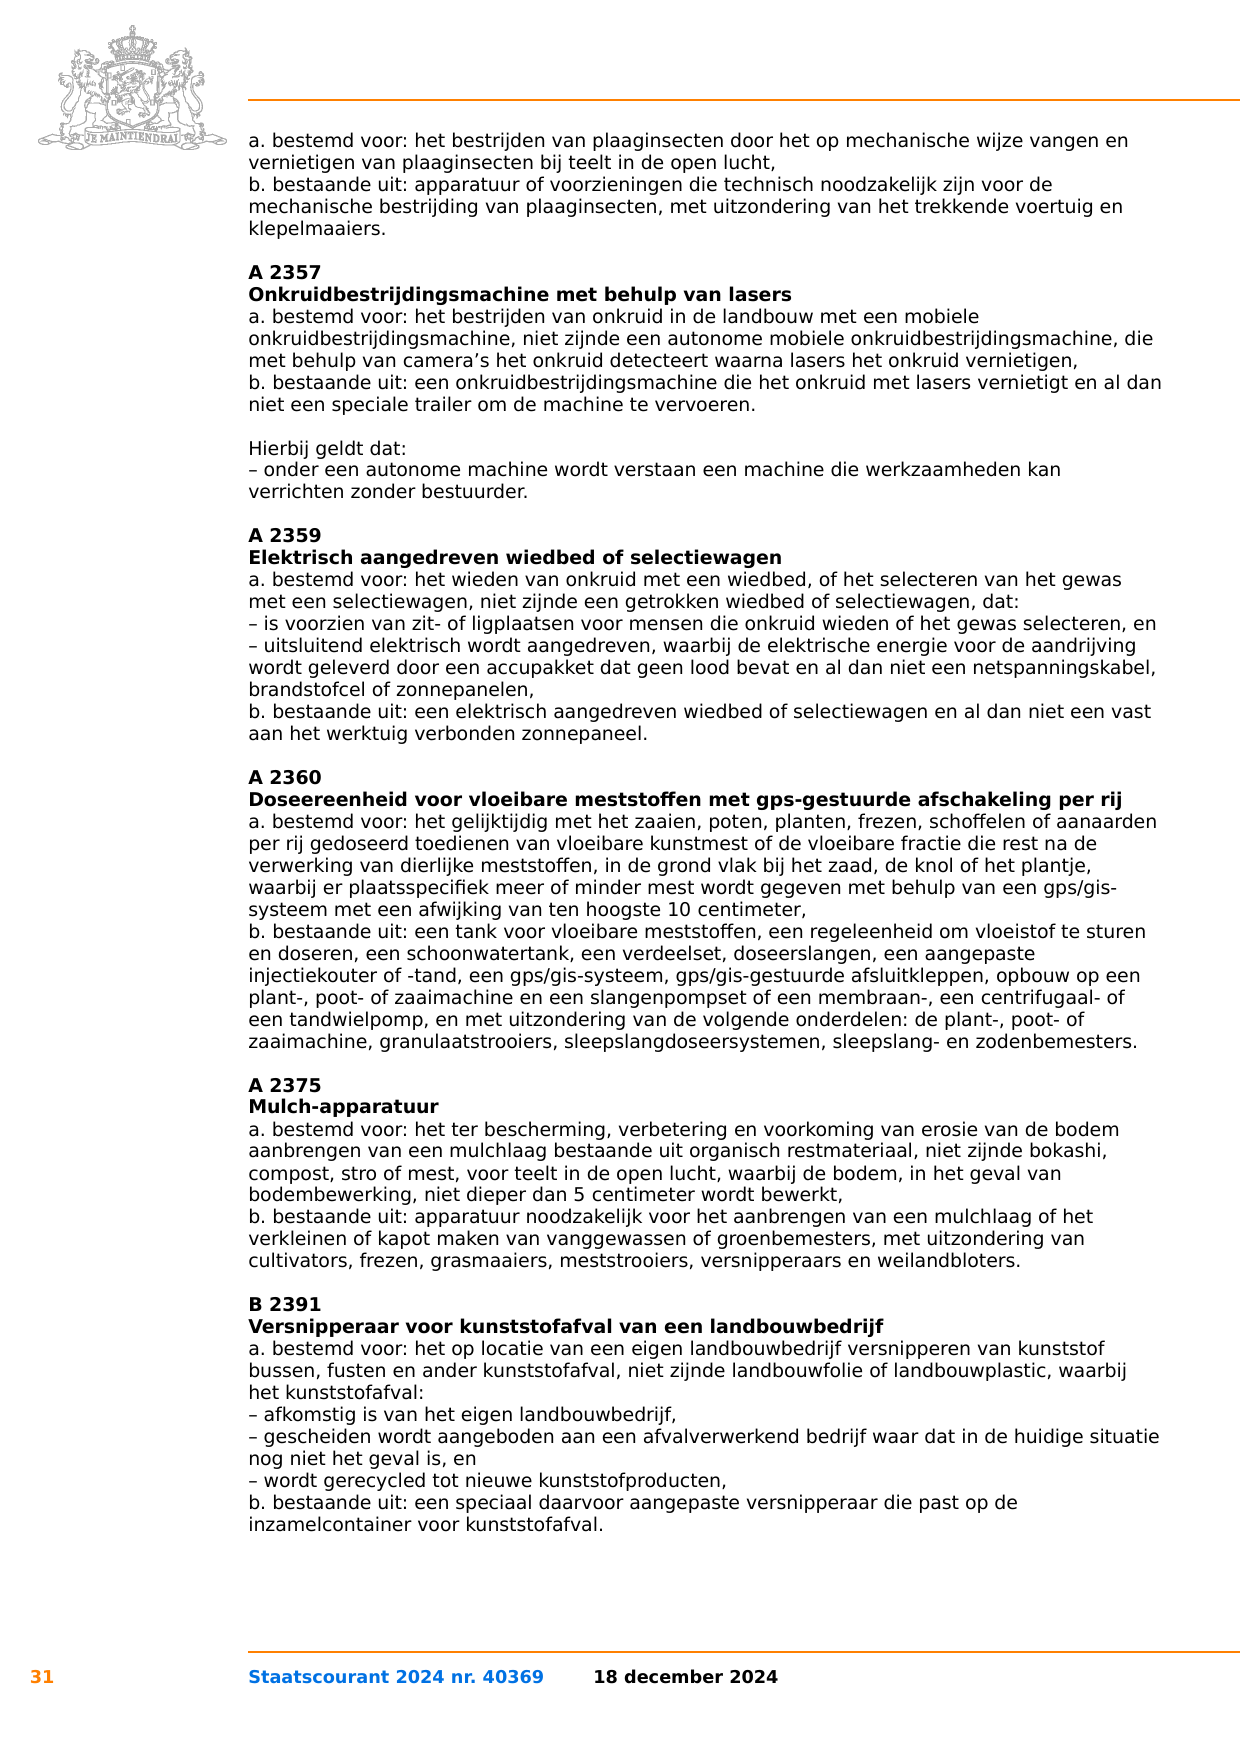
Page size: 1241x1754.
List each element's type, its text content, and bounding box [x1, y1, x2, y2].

text b. bestaande uit: een speciaal daarvoor aangepaste versnipperaar die past op de inzamelcontainer voor kunststofafval. [248, 1492, 1163, 1536]
text Onkruidbestrijdingsmachine met behulp van lasers [248, 284, 1163, 306]
text a. bestemd voor: het op locatie van een eigen landbouwbedrijf versnipperen van kunststof bussen, fusten en ander kunststofafval, niet zijnde landbouwfolie of landbouwplastic, waarbij het kunststofafval: [248, 1338, 1163, 1404]
text – wordt gerecycled tot nieuwe kunststofproducten, [248, 1470, 1163, 1492]
text – gescheiden wordt aangeboden aan een afvalverwerkend bedrijf waar dat in de huidige situatie nog niet het geval is, en [248, 1426, 1163, 1470]
text B 2391 [248, 1294, 1163, 1316]
text Versnipperaar voor kunststofafval van een landbouwbedrijf [248, 1316, 1163, 1338]
text A 2360 [248, 767, 1163, 789]
text a. bestemd voor: het gelijktijdig met het zaaien, poten, planten, frezen, schoffelen of aanaarden per rij gedoseerd toedienen van vloeibare kunstmest of de vloeibare fractie die rest na de verwerking van dierlijke meststoffen, in de grond vlak bij het zaad, de knol of het plantje, waarbij er plaatsspecifiek meer of minder mest wordt gegeven met behulp van een gps/gis-systeem met een afwijking van ten hoogste 10 centimeter, [248, 811, 1163, 921]
text b. bestaande uit: apparatuur noodzakelijk voor het aanbrengen van een mulchlaag of het verkleinen of kapot maken van vanggewassen of groenbemesters, met uitzondering van cultivators, frezen, grasmaaiers, meststrooiers, versnipperaars en weilandbloters. [248, 1206, 1163, 1272]
text A 2375 [248, 1074, 1163, 1096]
text b. bestaande uit: een onkruidbestrijdingsmachine die het onkruid met lasers vernietigt en al dan niet een speciale trailer om de machine te vervoeren. [248, 372, 1163, 416]
text Elektrisch aangedreven wiedbed of selectiewagen [248, 547, 1163, 569]
text Mulch-apparatuur [248, 1096, 1163, 1118]
text b. bestaande uit: een elektrisch aangedreven wiedbed of selectiewagen en al dan niet een vast aan het werktuig verbonden zonnepaneel. [248, 701, 1163, 745]
text b. bestaande uit: apparatuur of voorzieningen die technisch noodzakelijk zijn voor de mechanische bestrijding van plaaginsecten, met uitzondering van het trekkende voertuig en klepelmaaiers. [248, 174, 1163, 240]
text – is voorzien van zit- of ligplaatsen voor mensen die onkruid wieden of het gewas selecteren, en [248, 613, 1163, 635]
text – afkomstig is van het eigen landbouwbedrijf, [248, 1404, 1163, 1426]
text – onder een autonome machine wordt verstaan een machine die werkzaamheden kan verrichten zonder bestuurder. [248, 459, 1163, 503]
text a. bestemd voor: het ter bescherming, verbetering en voorkoming van erosie van de bodem aanbrengen van een mulchlaag bestaande uit organisch restmateriaal, niet zijnde bokashi, compost, stro of mest, voor teelt in de open lucht, waarbij de bodem, in het geval van bodembewerking, niet dieper dan 5 centimeter wordt bewerkt, [248, 1118, 1163, 1206]
text b. bestaande uit: een tank voor vloeibare meststoffen, een regeleenheid om vloeistof te sturen en doseren, een schoonwatertank, een verdeelset, doseerslangen, een aangepaste injectiekouter of -tand, een gps/gis-systeem, gps/gis-gestuurde afsluitkleppen, opbouw op een plant-, poot- of zaaimachine en een slangenpompset of een membraan-, een centrifugaal- of een tandwielpomp, en met uitzondering van de volgende onderdelen: de plant-, poot- of zaaimachine, granulaatstrooiers, sleepslangdoseersystemen, sleepslang- en zodenbemesters. [248, 921, 1163, 1053]
text A 2359 [248, 525, 1163, 547]
text A 2357 [248, 262, 1163, 284]
text Doseereenheid voor vloeibare meststoffen met gps-gestuurde afschakeling per rij [248, 789, 1163, 811]
text Hierbij geldt dat: [248, 437, 1163, 459]
picture [38, 25, 227, 150]
text a. bestemd voor: het bestrijden van onkruid in de landbouw met een mobiele onkruidbestrijdingsmachine, niet zijnde een autonome mobiele onkruidbestrijdingsmachine, die met behulp van camera’s het onkruid detecteert waarna lasers het onkruid vernietigen, [248, 306, 1163, 372]
text – uitsluitend elektrisch wordt aangedreven, waarbij de elektrische energie voor de aandrijving wordt geleverd door een accupakket dat geen lood bevat en al dan niet een netspanningskabel, brandstofcel of zonnepanelen, [248, 635, 1163, 701]
text a. bestemd voor: het bestrijden van plaaginsecten door het op mechanische wijze vangen en vernietigen van plaaginsecten bij teelt in de open lucht, [248, 130, 1163, 174]
text a. bestemd voor: het wieden van onkruid met een wiedbed, of het selecteren van het gewas met een selectiewagen, niet zijnde een getrokken wiedbed of selectiewagen, dat: [248, 569, 1163, 613]
